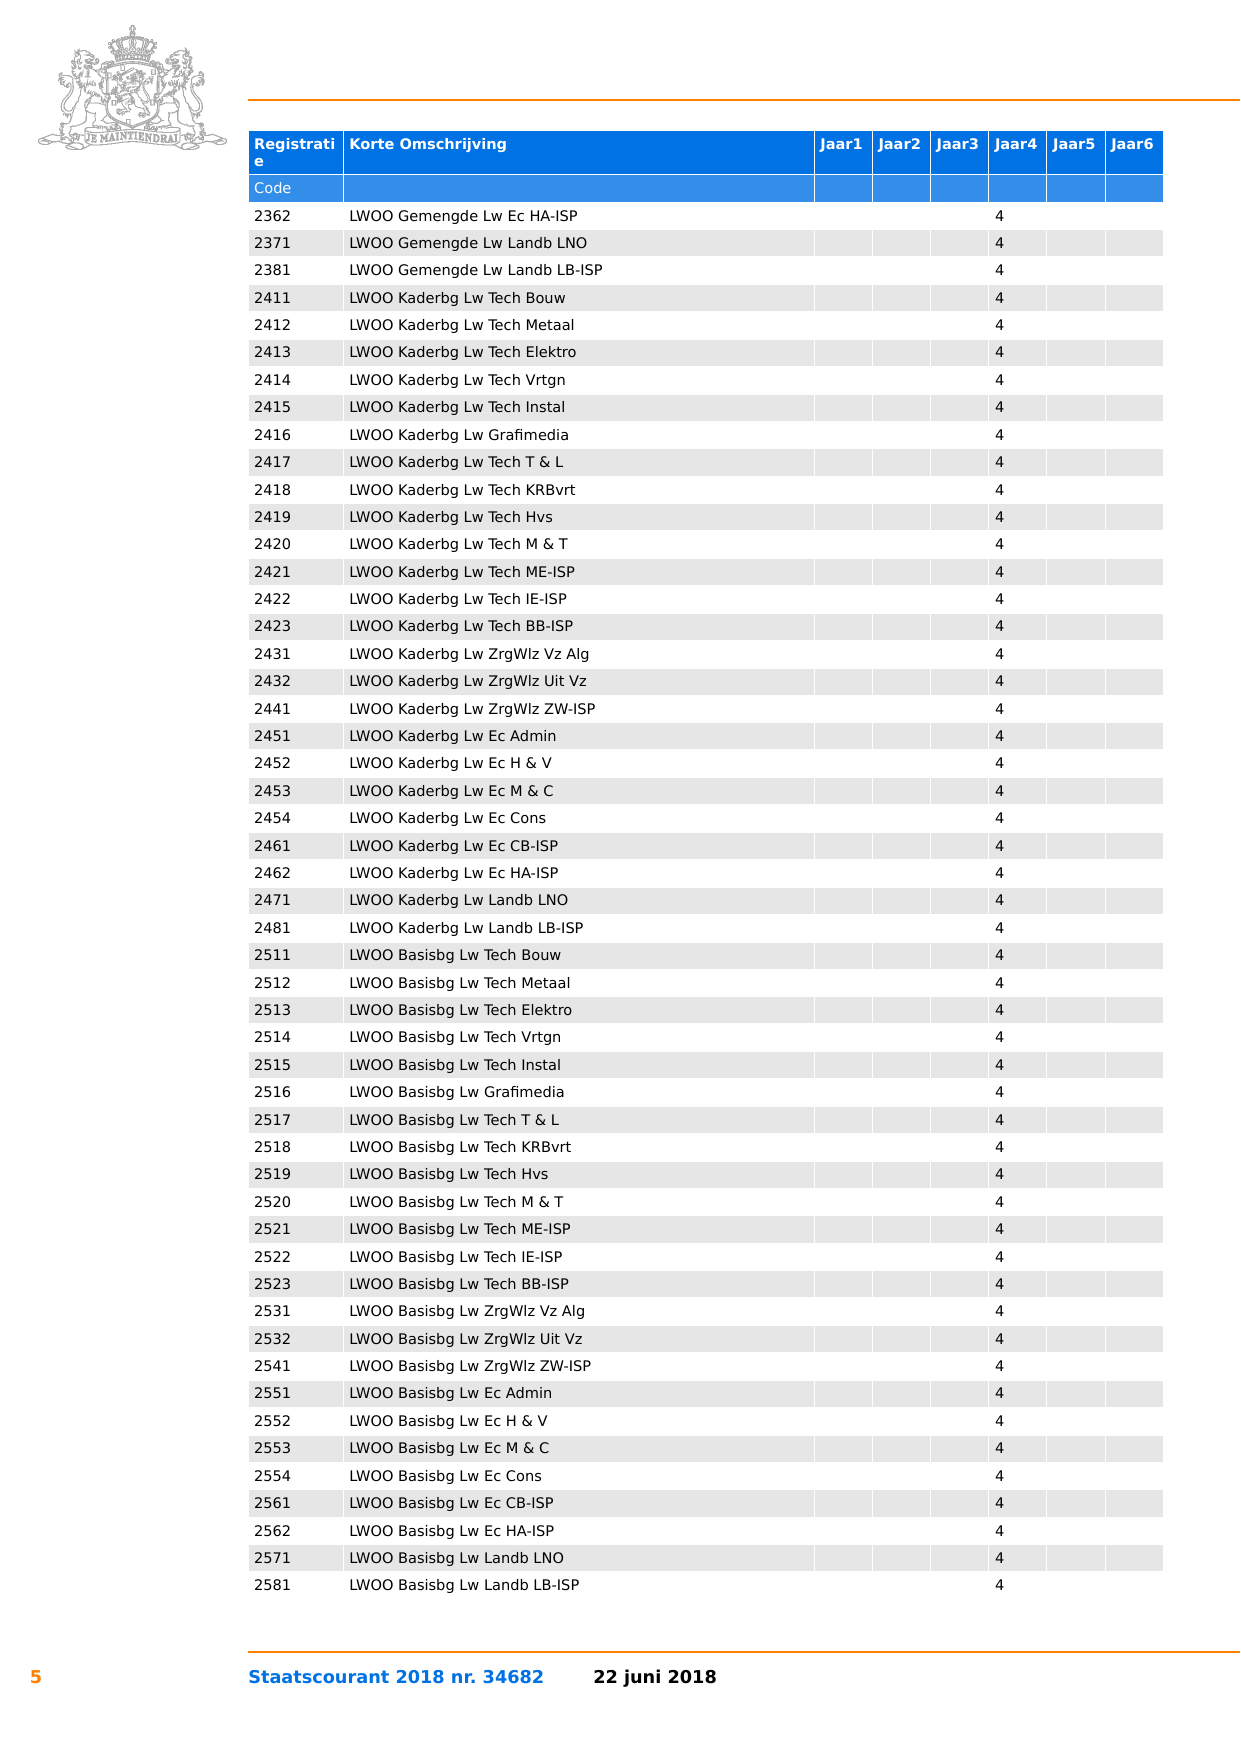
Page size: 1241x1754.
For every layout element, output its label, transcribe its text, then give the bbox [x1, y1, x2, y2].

table_cell [873, 395, 930, 421]
table_cell [1106, 696, 1163, 722]
table_cell [873, 1216, 930, 1243]
table_cell [873, 860, 930, 887]
table_cell [1047, 175, 1105, 202]
table_cell [1047, 1518, 1105, 1544]
table_cell [1106, 449, 1163, 476]
table_cell 4 [989, 778, 1046, 804]
table_cell [873, 1436, 930, 1462]
table_cell LWOO Kaderbg Lw ZrgWlz ZW-ISP [344, 696, 814, 722]
table_cell LWOO Basisbg Lw Ec H & V [344, 1408, 814, 1434]
table_cell [1106, 1353, 1163, 1380]
table_cell [931, 1189, 988, 1215]
table_cell [1047, 614, 1105, 640]
table_cell [815, 340, 872, 366]
table_cell [1106, 477, 1163, 503]
table_cell [815, 943, 872, 969]
table_cell [873, 285, 930, 311]
table_cell [1047, 1107, 1105, 1133]
table_cell LWOO Basisbg Lw Tech IE-ISP [344, 1244, 814, 1270]
table_cell [931, 778, 988, 804]
table_cell 4 [989, 888, 1046, 914]
table_cell [815, 1162, 872, 1188]
table_cell 2514 [249, 1025, 343, 1051]
table_cell [873, 559, 930, 585]
table_cell LWOO Basisbg Lw Ec Cons [344, 1463, 814, 1489]
table_cell [931, 477, 988, 503]
table_cell [1047, 943, 1105, 969]
table_cell [931, 258, 988, 284]
table_cell LWOO Kaderbg Lw ZrgWlz Vz Alg [344, 641, 814, 667]
table_cell 2411 [249, 285, 343, 311]
table_cell [1047, 449, 1105, 476]
table_cell [1106, 312, 1163, 339]
table_cell 4 [989, 531, 1046, 558]
table_cell 2553 [249, 1436, 343, 1462]
table_cell [815, 860, 872, 887]
table_cell [1106, 367, 1163, 393]
table_cell LWOO Kaderbg Lw Tech ME-ISP [344, 559, 814, 585]
table_cell [1047, 641, 1105, 667]
table_cell 4 [989, 1271, 1046, 1297]
table_cell 4 [989, 1025, 1046, 1051]
table_cell [815, 1490, 872, 1517]
table_cell LWOO Basisbg Lw Tech T & L [344, 1107, 814, 1133]
table_cell [1047, 1381, 1105, 1407]
table_cell 2554 [249, 1463, 343, 1489]
table_cell 4 [989, 1189, 1046, 1215]
table_cell Code [249, 175, 343, 202]
table_cell LWOO Kaderbg Lw Landb LB-ISP [344, 915, 814, 941]
table_cell LWOO Kaderbg Lw Ec CB-ISP [344, 833, 814, 859]
table_cell [1106, 422, 1163, 448]
table_cell LWOO Kaderbg Lw Tech M & T [344, 531, 814, 558]
table_cell 4 [989, 1381, 1046, 1407]
table_cell 2362 [249, 203, 343, 229]
table_cell [873, 1545, 930, 1571]
table_cell 4 [989, 751, 1046, 777]
table_cell 2521 [249, 1216, 343, 1243]
table_cell [931, 1326, 988, 1352]
table_cell [873, 230, 930, 256]
table_cell 4 [989, 449, 1046, 476]
table_cell [873, 175, 930, 202]
table_cell 4 [989, 1518, 1046, 1544]
table_cell [1047, 1216, 1105, 1243]
table_cell [931, 970, 988, 996]
table_cell 4 [989, 504, 1046, 530]
table_cell [1047, 1353, 1105, 1380]
table_cell 2381 [249, 258, 343, 284]
table_cell LWOO Kaderbg Lw Ec HA-ISP [344, 860, 814, 887]
table_cell [931, 1162, 988, 1188]
table_cell [1106, 943, 1163, 969]
table_cell [815, 1052, 872, 1078]
table_cell 4 [989, 559, 1046, 585]
table_cell [1047, 586, 1105, 613]
table_cell 2432 [249, 669, 343, 695]
table_cell [815, 669, 872, 695]
table_cell [815, 778, 872, 804]
table_cell [1106, 1408, 1163, 1434]
table_cell [1106, 559, 1163, 585]
table_cell LWOO Basisbg Lw Tech Bouw [344, 943, 814, 969]
table_cell 4 [989, 805, 1046, 832]
table_cell [1047, 1271, 1105, 1297]
table_cell LWOO Basisbg Lw Grafimedia [344, 1079, 814, 1106]
table_cell [931, 1408, 988, 1434]
table_cell 2415 [249, 395, 343, 421]
table_cell [1047, 1545, 1105, 1571]
table_cell [1047, 1189, 1105, 1215]
table_cell [873, 805, 930, 832]
table_cell [815, 1025, 872, 1051]
table_cell [815, 203, 872, 229]
table_cell [873, 1189, 930, 1215]
table_cell [931, 586, 988, 613]
table_cell [931, 312, 988, 339]
table_cell [931, 203, 988, 229]
picture [38, 25, 227, 150]
table_cell [815, 477, 872, 503]
table_cell [873, 1408, 930, 1434]
table_cell [931, 614, 988, 640]
table_cell 4 [989, 312, 1046, 339]
table_cell [873, 586, 930, 613]
table_cell [1047, 860, 1105, 887]
table_cell [873, 614, 930, 640]
table_cell [1047, 312, 1105, 339]
table_cell [815, 1463, 872, 1489]
table_cell [815, 1545, 872, 1571]
table_cell LWOO Basisbg Lw Tech KRBvrt [344, 1134, 814, 1161]
table_cell [931, 1052, 988, 1078]
table_cell [1047, 805, 1105, 832]
table_cell [931, 1216, 988, 1243]
table_cell [931, 422, 988, 448]
table_cell [931, 943, 988, 969]
table_cell [931, 997, 988, 1023]
table_cell LWOO Kaderbg Lw Tech Hvs [344, 504, 814, 530]
table_cell [873, 1518, 930, 1544]
table_cell [1106, 1134, 1163, 1161]
table_cell [873, 1271, 930, 1297]
table_cell [1106, 1299, 1163, 1325]
table_cell LWOO Kaderbg Lw Tech IE-ISP [344, 586, 814, 613]
table_cell 4 [989, 340, 1046, 366]
table_cell LWOO Basisbg Lw Tech Vrtgn [344, 1025, 814, 1051]
table_cell 4 [989, 669, 1046, 695]
table_cell 2522 [249, 1244, 343, 1270]
table_cell [931, 175, 988, 202]
table_cell [1106, 1052, 1163, 1078]
table_cell LWOO Kaderbg Lw Landb LNO [344, 888, 814, 914]
table_cell [1047, 696, 1105, 722]
table_cell [815, 614, 872, 640]
table_cell [873, 203, 930, 229]
table_cell [1106, 1216, 1163, 1243]
table_cell 4 [989, 1052, 1046, 1078]
table_cell [1106, 1436, 1163, 1462]
table_cell 2453 [249, 778, 343, 804]
table_cell [1106, 723, 1163, 749]
table_cell [1106, 1079, 1163, 1106]
table_cell 4 [989, 1107, 1046, 1133]
table_cell [815, 888, 872, 914]
table_cell [931, 230, 988, 256]
table_cell LWOO Basisbg Lw Tech ME-ISP [344, 1216, 814, 1243]
table_cell [1047, 1490, 1105, 1517]
table_cell [1106, 641, 1163, 667]
table_cell 2512 [249, 970, 343, 996]
table_cell 2416 [249, 422, 343, 448]
table_cell 4 [989, 1162, 1046, 1188]
table_cell [1106, 970, 1163, 996]
table_cell LWOO Kaderbg Lw Tech Vrtgn [344, 367, 814, 393]
table_cell [873, 1490, 930, 1517]
table_cell [931, 1463, 988, 1489]
table_cell [1106, 1490, 1163, 1517]
table_cell [1106, 1189, 1163, 1215]
table_header Jaar3 [931, 131, 988, 174]
table_cell [815, 1299, 872, 1325]
table_cell LWOO Basisbg Lw ZrgWlz Vz Alg [344, 1299, 814, 1325]
table_cell 2441 [249, 696, 343, 722]
table_cell [1047, 1052, 1105, 1078]
table_cell [815, 1271, 872, 1297]
table_cell [1106, 395, 1163, 421]
table_cell 2551 [249, 1381, 343, 1407]
table_cell [1047, 723, 1105, 749]
table_cell [815, 1134, 872, 1161]
table_cell 4 [989, 1079, 1046, 1106]
table_cell [344, 175, 814, 202]
table_cell 2518 [249, 1134, 343, 1161]
table_cell [873, 997, 930, 1023]
table_cell 4 [989, 1490, 1046, 1517]
table_cell 2462 [249, 860, 343, 887]
table_cell 4 [989, 1134, 1046, 1161]
table_cell [1047, 1244, 1105, 1270]
table_cell [815, 230, 872, 256]
table_cell [1047, 669, 1105, 695]
table_cell [931, 1299, 988, 1325]
table_cell [815, 367, 872, 393]
table_cell [931, 531, 988, 558]
table_cell 4 [989, 1463, 1046, 1489]
table_cell 2531 [249, 1299, 343, 1325]
table_cell 4 [989, 1573, 1046, 1599]
table_cell LWOO Basisbg Lw Tech M & T [344, 1189, 814, 1215]
table_cell LWOO Basisbg Lw Ec CB-ISP [344, 1490, 814, 1517]
table_cell 4 [989, 614, 1046, 640]
table_cell [815, 641, 872, 667]
table_cell [815, 833, 872, 859]
table_cell [1047, 531, 1105, 558]
table_header Jaar2 [873, 131, 930, 174]
table_cell [1047, 1299, 1105, 1325]
table_cell 2413 [249, 340, 343, 366]
table_cell [815, 586, 872, 613]
table_cell [1106, 230, 1163, 256]
table_cell [931, 751, 988, 777]
table_cell [873, 340, 930, 366]
table_cell [931, 1134, 988, 1161]
table_cell [1047, 1573, 1105, 1599]
table_cell [815, 1573, 872, 1599]
table_cell LWOO Basisbg Lw Ec M & C [344, 1436, 814, 1462]
table_cell [815, 422, 872, 448]
table_cell 2571 [249, 1545, 343, 1571]
table_cell 2418 [249, 477, 343, 503]
table_cell LWOO Basisbg Lw Ec Admin [344, 1381, 814, 1407]
table_cell [1106, 1326, 1163, 1352]
table_cell [1106, 175, 1163, 202]
table_cell [815, 805, 872, 832]
table_cell [815, 970, 872, 996]
table_cell [1106, 778, 1163, 804]
table_cell [931, 449, 988, 476]
table_cell [1047, 422, 1105, 448]
table_cell [873, 915, 930, 941]
table_cell [1047, 751, 1105, 777]
table_cell 2422 [249, 586, 343, 613]
table_cell [931, 395, 988, 421]
table_cell [1106, 888, 1163, 914]
table_cell 2481 [249, 915, 343, 941]
table_cell [931, 559, 988, 585]
table_cell LWOO Kaderbg Lw Ec M & C [344, 778, 814, 804]
table_cell 2552 [249, 1408, 343, 1434]
table_cell [1106, 203, 1163, 229]
table_cell [1106, 1162, 1163, 1188]
table_cell LWOO Kaderbg Lw ZrgWlz Uit Vz [344, 669, 814, 695]
table_cell 4 [989, 367, 1046, 393]
table_cell 2423 [249, 614, 343, 640]
table_cell [931, 641, 988, 667]
table_header Korte Omschrijving [344, 131, 814, 174]
table_cell [1106, 751, 1163, 777]
table_cell LWOO Basisbg Lw Ec HA-ISP [344, 1518, 814, 1544]
table_cell [873, 1052, 930, 1078]
table_cell [873, 531, 930, 558]
table_cell [1106, 1463, 1163, 1489]
table_header Jaar6 [1106, 131, 1163, 174]
table_header Registratie [249, 131, 343, 174]
table_cell LWOO Basisbg Lw Tech Instal [344, 1052, 814, 1078]
table_cell [1106, 258, 1163, 284]
table_cell [1047, 203, 1105, 229]
table_cell [931, 1490, 988, 1517]
table_cell [1047, 970, 1105, 996]
table_cell 2420 [249, 531, 343, 558]
table_cell [1047, 1025, 1105, 1051]
table_cell [1106, 860, 1163, 887]
table_cell 2461 [249, 833, 343, 859]
table_cell 2451 [249, 723, 343, 749]
table_cell [815, 751, 872, 777]
table_cell [1047, 504, 1105, 530]
table_cell [873, 833, 930, 859]
table_cell LWOO Gemengde Lw Landb LNO [344, 230, 814, 256]
table_cell [815, 1107, 872, 1133]
table_cell [815, 559, 872, 585]
table_cell [931, 723, 988, 749]
table_cell [815, 175, 872, 202]
table_cell [815, 1244, 872, 1270]
table_cell [1106, 915, 1163, 941]
table_cell LWOO Kaderbg Lw Tech Metaal [344, 312, 814, 339]
table_cell [815, 449, 872, 476]
table_cell [873, 1244, 930, 1270]
table_cell LWOO Kaderbg Lw Grafimedia [344, 422, 814, 448]
table_cell [1106, 340, 1163, 366]
table_cell 2371 [249, 230, 343, 256]
table_cell LWOO Kaderbg Lw Tech BB-ISP [344, 614, 814, 640]
table_cell 4 [989, 395, 1046, 421]
table_cell [815, 1079, 872, 1106]
table_cell [1106, 1573, 1163, 1599]
table_cell LWOO Kaderbg Lw Tech T & L [344, 449, 814, 476]
table_cell [873, 258, 930, 284]
table_cell [931, 367, 988, 393]
table_cell [873, 1573, 930, 1599]
table_cell 4 [989, 477, 1046, 503]
table_cell [1047, 1134, 1105, 1161]
table_cell [873, 669, 930, 695]
table_cell [1047, 778, 1105, 804]
table_cell [873, 723, 930, 749]
table_cell LWOO Gemengde Lw Ec HA-ISP [344, 203, 814, 229]
table_cell [931, 1079, 988, 1106]
table_cell [1106, 805, 1163, 832]
table_cell 4 [989, 997, 1046, 1023]
table_cell [931, 1107, 988, 1133]
table_cell 2523 [249, 1271, 343, 1297]
table_cell [873, 422, 930, 448]
table_cell [1106, 1244, 1163, 1270]
table_cell 2414 [249, 367, 343, 393]
table_cell [931, 1271, 988, 1297]
table_cell [1106, 833, 1163, 859]
table_cell LWOO Basisbg Lw Tech Metaal [344, 970, 814, 996]
table_cell [1047, 833, 1105, 859]
table_cell LWOO Kaderbg Lw Tech Bouw [344, 285, 814, 311]
table_cell [873, 1134, 930, 1161]
table_cell 2471 [249, 888, 343, 914]
table_cell [1106, 614, 1163, 640]
table_cell LWOO Basisbg Lw Tech Elektro [344, 997, 814, 1023]
table_cell [815, 1436, 872, 1462]
table_cell [1106, 1545, 1163, 1571]
table_cell 4 [989, 586, 1046, 613]
table_cell 4 [989, 203, 1046, 229]
table_cell [1047, 888, 1105, 914]
table_cell [1047, 285, 1105, 311]
table_cell [873, 641, 930, 667]
table_cell [931, 1518, 988, 1544]
table_cell 2562 [249, 1518, 343, 1544]
table_cell [873, 1107, 930, 1133]
table_cell [931, 1025, 988, 1051]
table_cell 2532 [249, 1326, 343, 1352]
table_cell [815, 395, 872, 421]
table_header Jaar5 [1047, 131, 1105, 174]
table_cell 4 [989, 641, 1046, 667]
table_cell [815, 285, 872, 311]
table_cell 4 [989, 422, 1046, 448]
table_cell LWOO Kaderbg Lw Tech KRBvrt [344, 477, 814, 503]
table_cell [873, 778, 930, 804]
table_cell [1106, 669, 1163, 695]
table_cell 4 [989, 723, 1046, 749]
table_cell [931, 1573, 988, 1599]
table_cell LWOO Kaderbg Lw Tech Instal [344, 395, 814, 421]
table_cell [815, 915, 872, 941]
table_cell LWOO Basisbg Lw Landb LNO [344, 1545, 814, 1571]
table_cell 2519 [249, 1162, 343, 1188]
table_cell [1047, 395, 1105, 421]
table_cell [815, 696, 872, 722]
table_cell LWOO Basisbg Lw ZrgWlz Uit Vz [344, 1326, 814, 1352]
table_cell [931, 833, 988, 859]
table_cell 4 [989, 1216, 1046, 1243]
table_header Jaar1 [815, 131, 872, 174]
table_cell [931, 669, 988, 695]
table_cell [873, 477, 930, 503]
table_cell [1047, 230, 1105, 256]
table_cell [873, 970, 930, 996]
table_cell 2511 [249, 943, 343, 969]
table_cell [873, 1079, 930, 1106]
table_cell [815, 997, 872, 1023]
table_cell [931, 1244, 988, 1270]
table_cell 2513 [249, 997, 343, 1023]
table_cell [1106, 531, 1163, 558]
table_cell 4 [989, 1353, 1046, 1380]
table_cell [873, 888, 930, 914]
table_cell [1106, 504, 1163, 530]
table_cell 2517 [249, 1107, 343, 1133]
table_cell [873, 1381, 930, 1407]
table_cell [815, 1381, 872, 1407]
table_cell 2412 [249, 312, 343, 339]
table_cell [989, 175, 1046, 202]
table_cell LWOO Kaderbg Lw Tech Elektro [344, 340, 814, 366]
table_cell [931, 915, 988, 941]
table_cell [1106, 285, 1163, 311]
table_cell [1047, 1463, 1105, 1489]
table_cell [1106, 1025, 1163, 1051]
table_cell [873, 943, 930, 969]
table_cell [931, 805, 988, 832]
table_cell [815, 1216, 872, 1243]
table_cell 2419 [249, 504, 343, 530]
table_cell 2431 [249, 641, 343, 667]
table_cell 4 [989, 1436, 1046, 1462]
table_cell 2561 [249, 1490, 343, 1517]
table_cell [1047, 915, 1105, 941]
table_cell [1047, 1436, 1105, 1462]
table_cell 4 [989, 943, 1046, 969]
table_cell [1047, 997, 1105, 1023]
table_cell [873, 696, 930, 722]
table_cell [931, 1545, 988, 1571]
table_cell [931, 860, 988, 887]
table_cell [1047, 367, 1105, 393]
table_cell LWOO Gemengde Lw Landb LB-ISP [344, 258, 814, 284]
table_cell 4 [989, 915, 1046, 941]
table_cell 4 [989, 970, 1046, 996]
table_cell [931, 696, 988, 722]
table_cell [873, 1353, 930, 1380]
table_cell [931, 285, 988, 311]
table_cell [873, 504, 930, 530]
table_cell LWOO Kaderbg Lw Ec Cons [344, 805, 814, 832]
table_cell [1047, 1079, 1105, 1106]
table_cell 2541 [249, 1353, 343, 1380]
table_cell 4 [989, 1408, 1046, 1434]
table_cell 4 [989, 1299, 1046, 1325]
table_cell [815, 1353, 872, 1380]
table_cell 2454 [249, 805, 343, 832]
table_cell 2421 [249, 559, 343, 585]
table_cell [873, 1299, 930, 1325]
table_cell 4 [989, 1244, 1046, 1270]
table_cell LWOO Kaderbg Lw Ec Admin [344, 723, 814, 749]
table_cell [1047, 258, 1105, 284]
table_cell 4 [989, 1326, 1046, 1352]
table_cell [931, 1436, 988, 1462]
table_cell [815, 1189, 872, 1215]
table_cell [1106, 1271, 1163, 1297]
table_cell [815, 258, 872, 284]
table_cell LWOO Basisbg Lw Tech BB-ISP [344, 1271, 814, 1297]
table_cell 4 [989, 258, 1046, 284]
table_cell [873, 367, 930, 393]
table_cell [1106, 1518, 1163, 1544]
table_cell LWOO Basisbg Lw Tech Hvs [344, 1162, 814, 1188]
table_cell [873, 1162, 930, 1188]
table_cell 4 [989, 860, 1046, 887]
table_cell 2520 [249, 1189, 343, 1215]
table_cell 4 [989, 696, 1046, 722]
table_cell [815, 1518, 872, 1544]
table_cell [815, 531, 872, 558]
table_cell 4 [989, 230, 1046, 256]
table_cell 2516 [249, 1079, 343, 1106]
table_cell [1047, 559, 1105, 585]
table_cell 4 [989, 833, 1046, 859]
table_cell 2417 [249, 449, 343, 476]
table_cell [931, 1381, 988, 1407]
table_cell LWOO Basisbg Lw Landb LB-ISP [344, 1573, 814, 1599]
table_cell [815, 1326, 872, 1352]
table_cell [931, 340, 988, 366]
table_cell LWOO Basisbg Lw ZrgWlz ZW-ISP [344, 1353, 814, 1380]
table_header Jaar4 [989, 131, 1046, 174]
table_cell [1047, 1162, 1105, 1188]
table_cell [873, 312, 930, 339]
table_cell [931, 504, 988, 530]
table_cell [1047, 477, 1105, 503]
table_cell 4 [989, 1545, 1046, 1571]
table_cell [873, 1326, 930, 1352]
table_cell 4 [989, 285, 1046, 311]
table_cell [1047, 1326, 1105, 1352]
table_cell [815, 504, 872, 530]
table_cell [873, 1025, 930, 1051]
table_cell [931, 888, 988, 914]
table_cell [815, 312, 872, 339]
table_cell [1106, 586, 1163, 613]
table_cell [1106, 997, 1163, 1023]
table_cell [1047, 1408, 1105, 1434]
table_cell [1106, 1107, 1163, 1133]
table_cell [931, 1353, 988, 1380]
table_cell LWOO Kaderbg Lw Ec H & V [344, 751, 814, 777]
table_cell [1106, 1381, 1163, 1407]
table_cell [1047, 340, 1105, 366]
table_cell [815, 723, 872, 749]
table_cell [873, 1463, 930, 1489]
table_cell [873, 751, 930, 777]
table_cell 2581 [249, 1573, 343, 1599]
table_cell [815, 1408, 872, 1434]
table_cell 2452 [249, 751, 343, 777]
table_cell [873, 449, 930, 476]
table_cell 2515 [249, 1052, 343, 1078]
